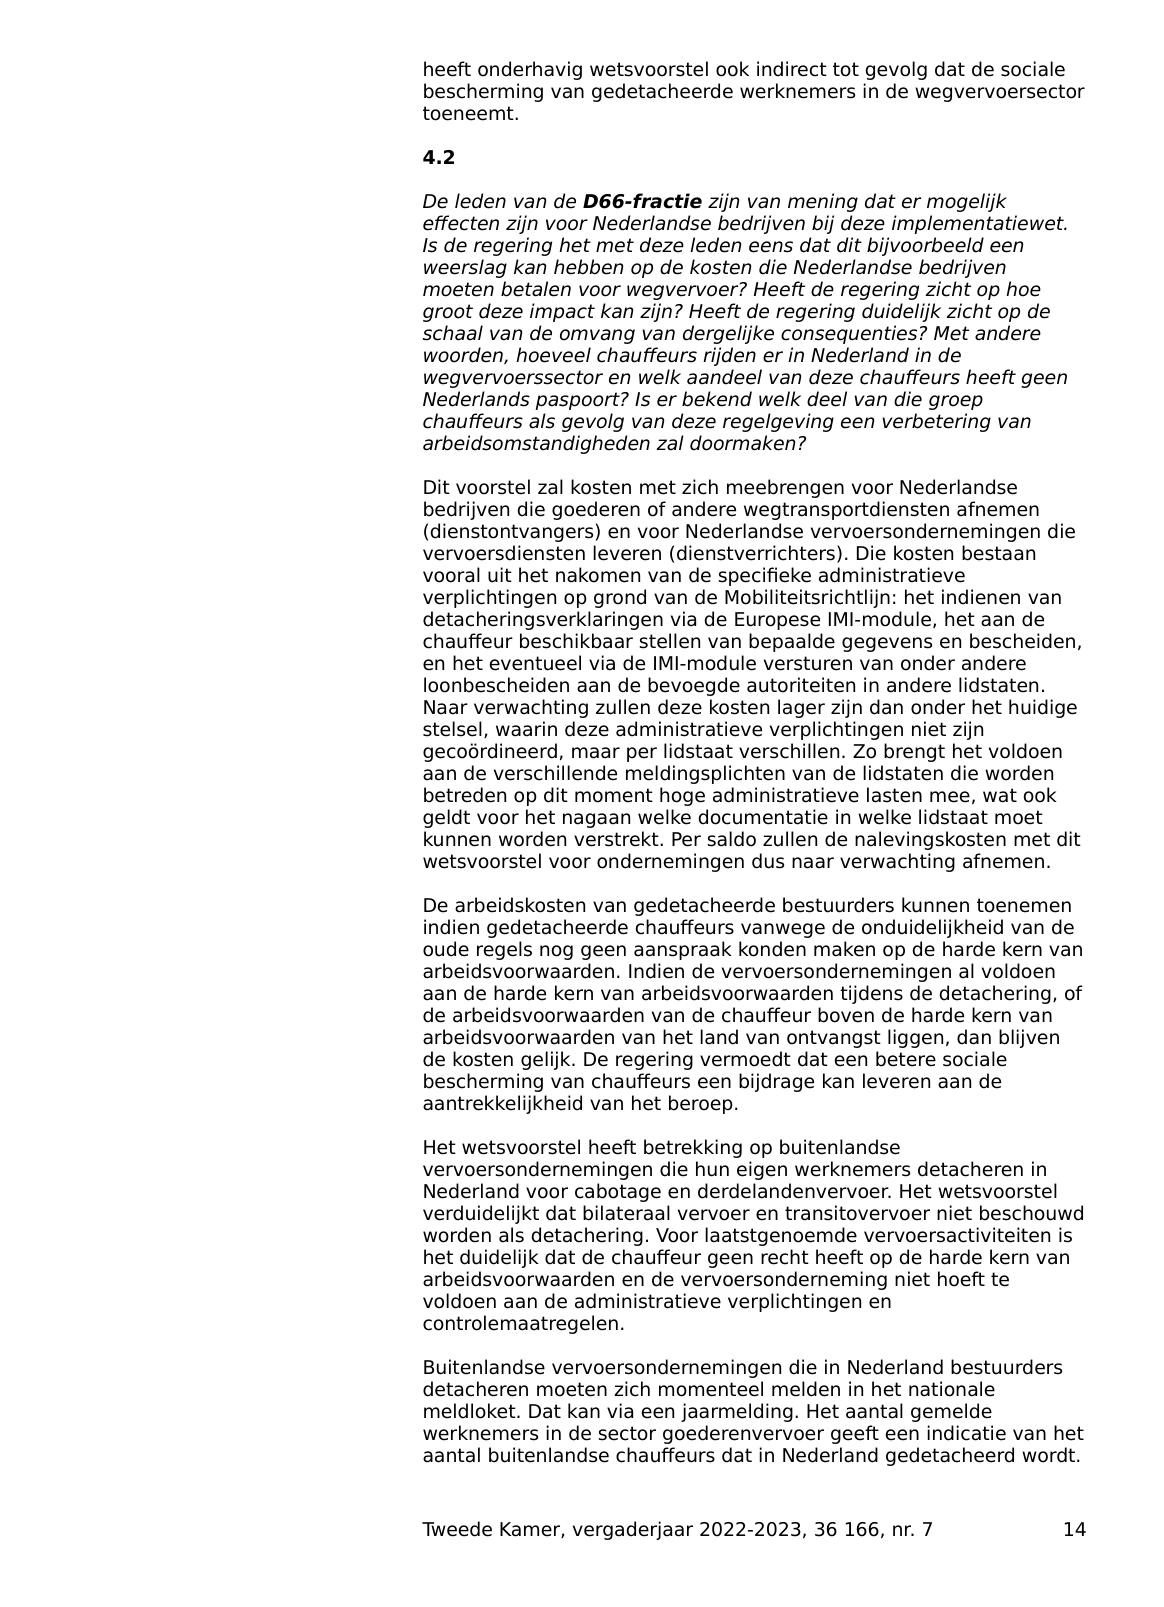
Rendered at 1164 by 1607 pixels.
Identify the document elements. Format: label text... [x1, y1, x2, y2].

text Dit voorstel zal kosten met zich meebrengen voor Nederlandse bedrijven die goederen of andere wegtransportdiensten afnemen (dienstontvangers) en voor Nederlandse vervoersondernemingen die vervoersdiensten leveren (dienstverrichters). Die kosten bestaan vooral uit het nakomen van de specifieke administratieve verplichtingen op grond van de Mobiliteitsrichtlijn: het indienen van detacheringsverklaringen via de Europese IMI-module, het aan de chauffeur beschikbaar stellen van bepaalde gegevens en bescheiden, en het eventueel via de IMI-module versturen van onder andere loonbescheiden aan de bevoegde autoriteiten in andere lidstaten. [422, 477, 1087, 697]
text Buitenlandse vervoersondernemingen die in Nederland bestuurders detacheren moeten zich momenteel melden in het nationale meldloket. Dat kan via een jaarmelding. Het aantal gemelde werknemers in de sector goederenvervoer geeft een indicatie van het aantal buitenlandse chauffeurs dat in Nederland gedetacheerd wordt. [422, 1357, 1087, 1467]
text Het wetsvoorstel heeft betrekking op buitenlandse vervoersondernemingen die hun eigen werknemers detacheren in Nederland voor cabotage en derdelandenvervoer. Het wetsvoorstel verduidelijkt dat bilateraal vervoer en transitovervoer niet beschouwd worden als detachering. Voor laatstgenoemde vervoersactiviteiten is het duidelijk dat de chauffeur geen recht heeft op de harde kern van arbeidsvoorwaarden en de vervoersonderneming niet hoeft te voldoen aan de administratieve verplichtingen en controlemaatregelen. [422, 1137, 1087, 1335]
text heeft onderhavig wetsvoorstel ook indirect tot gevolg dat de sociale bescherming van gedetacheerde werknemers in de wegvervoersector toeneemt. [422, 59, 1087, 125]
subtitle 4.2 [422, 147, 1087, 169]
text De leden van de D66-fractie zijn van mening dat er mogelijk effecten zijn voor Nederlandse bedrijven bij deze implementatiewet. Is de regering het met deze leden eens dat dit bijvoorbeeld een weerslag kan hebben op de kosten die Nederlandse bedrijven moeten betalen voor wegvervoer? Heeft de regering zicht op hoe groot deze impact kan zijn? Heeft de regering duidelijk zicht op de schaal van de omvang van dergelijke consequenties? Met andere woorden, hoeveel chauffeurs rijden er in Nederland in de wegvervoerssector en welk aandeel van deze chauffeurs heeft geen Nederlands paspoort? Is er bekend welk deel van die groep chauffeurs als gevolg van deze regelgeving een verbetering van arbeidsomstandigheden zal doormaken? [422, 191, 1087, 455]
text De arbeidskosten van gedetacheerde bestuurders kunnen toenemen indien gedetacheerde chauffeurs vanwege de onduidelijkheid van de oude regels nog geen aanspraak konden maken op de harde kern van arbeidsvoorwaarden. Indien de vervoersondernemingen al voldoen aan de harde kern van arbeidsvoorwaarden tijdens de detachering, of de arbeidsvoorwaarden van de chauffeur boven de harde kern van arbeidsvoorwaarden van het land van ontvangst liggen, dan blijven de kosten gelijk. De regering vermoedt dat een betere sociale bescherming van chauffeurs een bijdrage kan leveren aan de aantrekkelijkheid van het beroep. [422, 895, 1087, 1115]
text Naar verwachting zullen deze kosten lager zijn dan onder het huidige stelsel, waarin deze administratieve verplichtingen niet zijn gecoördineerd, maar per lidstaat verschillen. Zo brengt het voldoen aan de verschillende meldingsplichten van de lidstaten die worden betreden op dit moment hoge administratieve lasten mee, wat ook geldt voor het nagaan welke documentatie in welke lidstaat moet kunnen worden verstrekt. Per saldo zullen de nalevingskosten met dit wetsvoorstel voor ondernemingen dus naar verwachting afnemen. [422, 697, 1087, 873]
